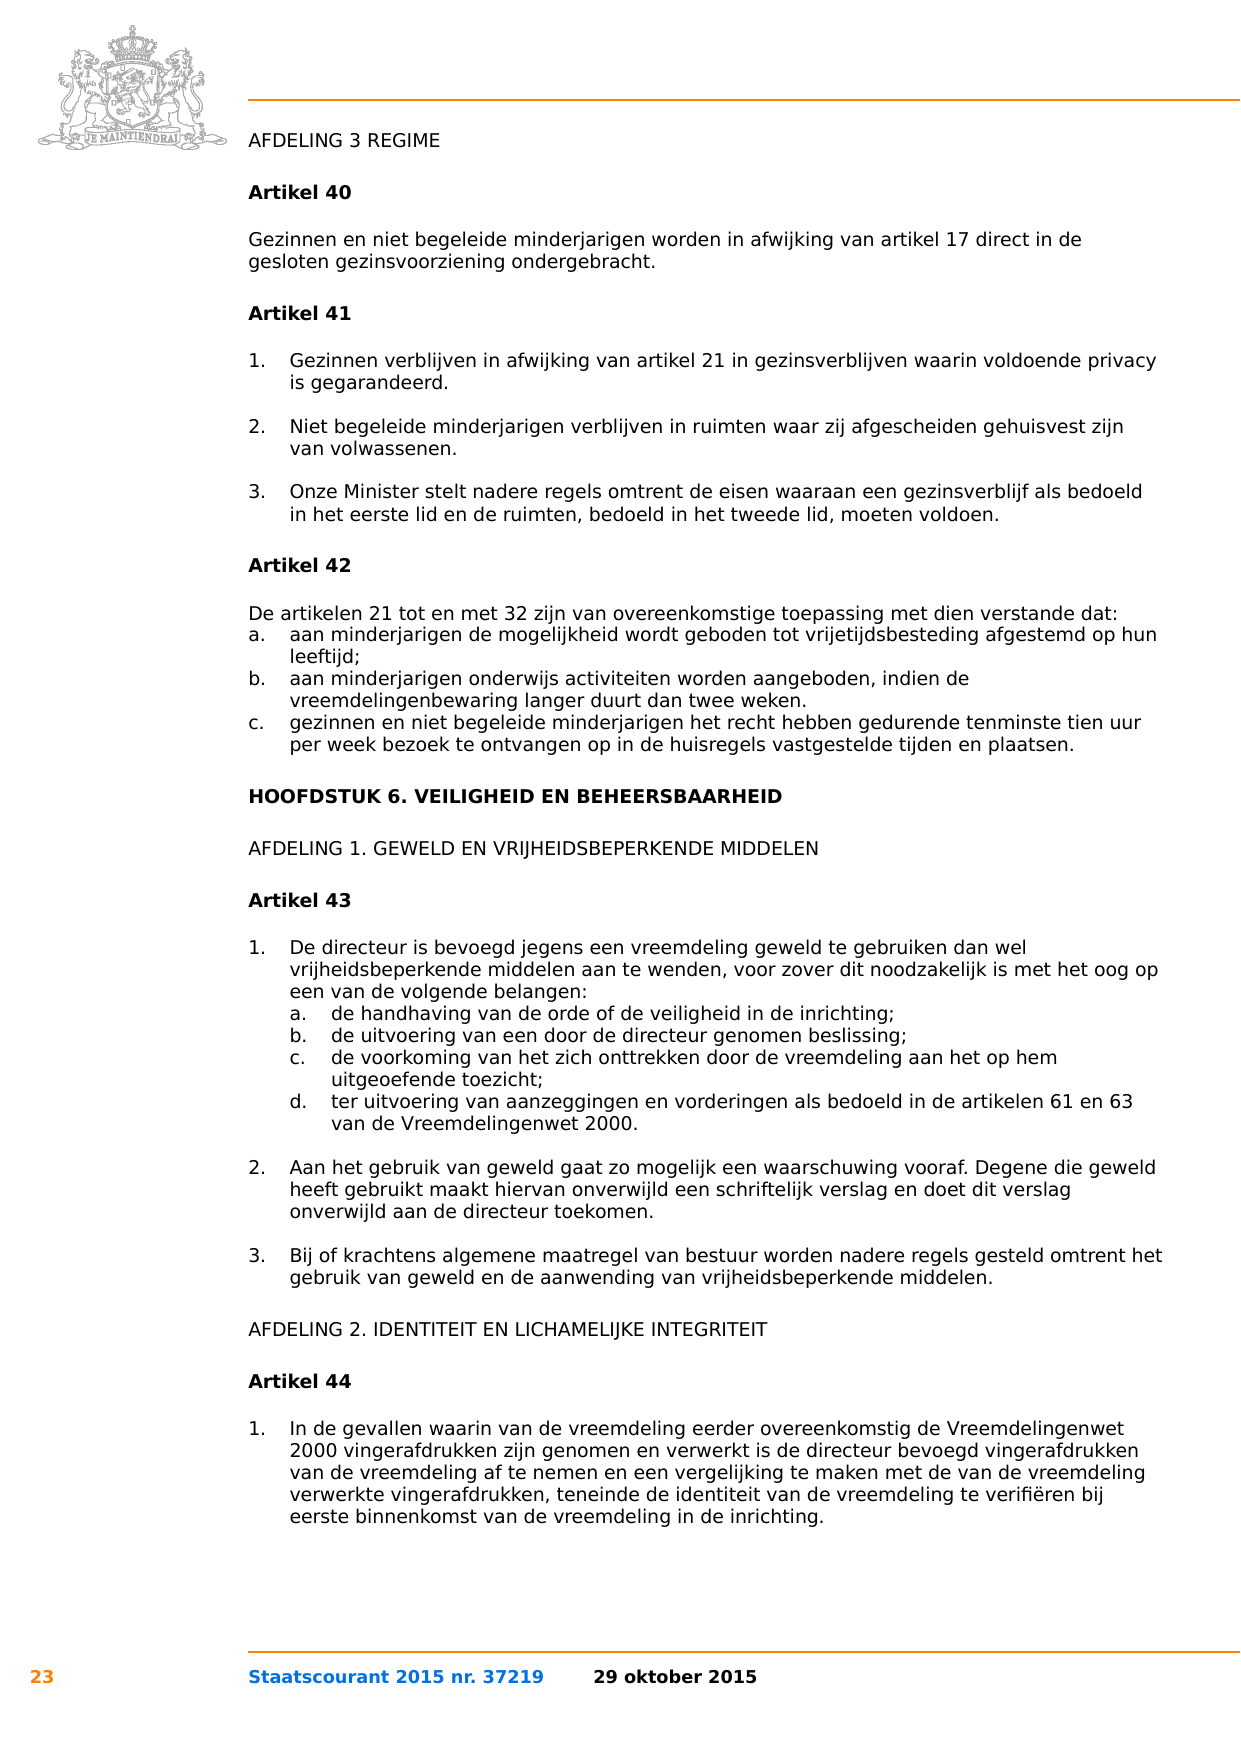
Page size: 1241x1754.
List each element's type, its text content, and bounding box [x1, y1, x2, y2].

text a. aan minderjarigen de mogelijkheid wordt geboden tot vrijetijdsbesteding afgestemd op hun leeftijd; [248, 624, 1163, 668]
text 2. Aan het gebruik van geweld gaat zo mogelijk een waarschuwing vooraf. Degene die geweld heeft gebruikt maakt hiervan onverwijld een schriftelijk verslag en doet dit verslag onverwijld aan de directeur toekomen. [248, 1157, 1163, 1223]
subtitle AFDELING 1. GEWELD EN VRIJHEIDSBEPERKENDE MIDDELEN [248, 838, 1163, 860]
text d. ter uitvoering van aanzeggingen en vorderingen als bedoeld in de artikelen 61 en 63 van de Vreemdelingenwet 2000. [289, 1091, 1163, 1135]
subtitle Artikel 41 [248, 303, 1163, 325]
text 2. Niet begeleide minderjarigen verblijven in ruimten waar zij afgescheiden gehuisvest zijn van volwassenen. [248, 416, 1163, 459]
subtitle Artikel 42 [248, 555, 1163, 577]
subtitle Artikel 44 [248, 1371, 1163, 1393]
subtitle Artikel 43 [248, 890, 1163, 912]
subtitle AFDELING 3 REGIME [248, 130, 1163, 152]
text c. gezinnen en niet begeleide minderjarigen het recht hebben gedurende tenminste tien uur per week bezoek te ontvangen op in de huisregels vastgestelde tijden en plaatsen. [248, 712, 1163, 756]
subtitle AFDELING 2. IDENTITEIT EN LICHAMELIJKE INTEGRITEIT [248, 1319, 1163, 1341]
text c. de voorkoming van het zich onttrekken door de vreemdeling aan het op hem uitgeoefende toezicht; [289, 1047, 1163, 1091]
text 1. De directeur is bevoegd jegens een vreemdeling geweld te gebruiken dan wel vrijheidsbeperkende middelen aan te wenden, voor zover dit noodzakelijk is met het oog op een van de volgende belangen: [248, 937, 1163, 1003]
text a. de handhaving van de orde of de veiligheid in de inrichting; [289, 1003, 1163, 1025]
subtitle HOOFDSTUK 6. VEILIGHEID EN BEHEERSBAARHEID [248, 786, 1163, 808]
text 3. Onze Minister stelt nadere regels omtrent de eisen waaraan een gezinsverblijf als bedoeld in het eerste lid en de ruimten, bedoeld in het tweede lid, moeten voldoen. [248, 481, 1163, 525]
subtitle Artikel 40 [248, 182, 1163, 204]
picture [38, 25, 227, 150]
text 1. Gezinnen verblijven in afwijking van artikel 21 in gezinsverblijven waarin voldoende privacy is gegarandeerd. [248, 350, 1163, 394]
text 3. Bij of krachtens algemene maatregel van bestuur worden nadere regels gesteld omtrent het gebruik van geweld en de aanwending van vrijheidsbeperkende middelen. [248, 1245, 1163, 1289]
text De artikelen 21 tot en met 32 zijn van overeenkomstige toepassing met dien verstande dat: [248, 602, 1163, 624]
text b. aan minderjarigen onderwijs activiteiten worden aangeboden, indien de vreemdelingenbewaring langer duurt dan twee weken. [248, 668, 1163, 712]
text Gezinnen en niet begeleide minderjarigen worden in afwijking van artikel 17 direct in de gesloten gezinsvoorziening ondergebracht. [248, 229, 1163, 273]
text b. de uitvoering van een door de directeur genomen beslissing; [289, 1025, 1163, 1047]
text 1. In de gevallen waarin van de vreemdeling eerder overeenkomstig de Vreemdelingenwet 2000 vingerafdrukken zijn genomen en verwerkt is de directeur bevoegd vingerafdrukken van de vreemdeling af te nemen en een vergelijking te maken met de van de vreemdeling verwerkte vingerafdrukken, teneinde de identiteit van de vreemdeling te verifiëren bij eerste binnenkomst van de vreemdeling in de inrichting. [248, 1418, 1163, 1527]
